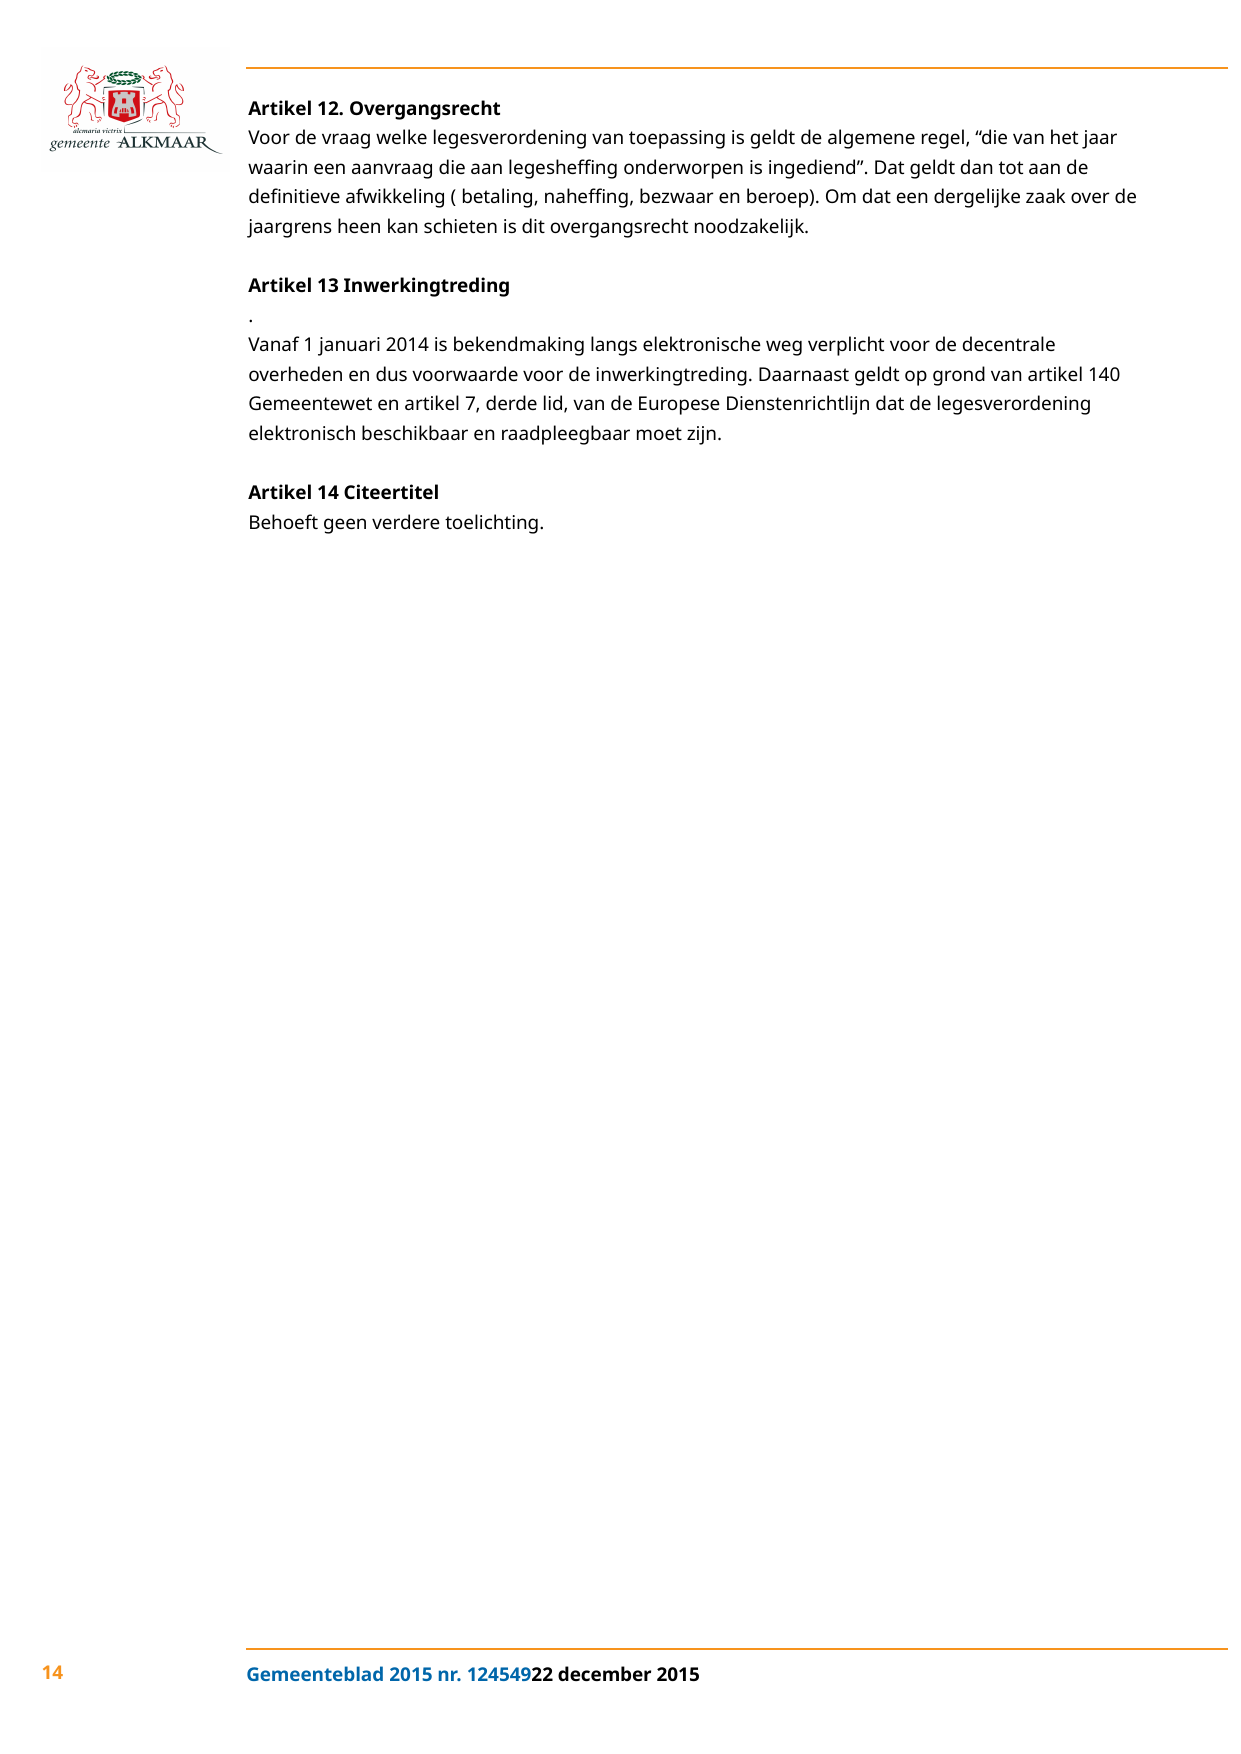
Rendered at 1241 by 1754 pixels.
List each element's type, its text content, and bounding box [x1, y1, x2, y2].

text . [248, 302, 1152, 328]
picture [41, 47, 231, 172]
text Artikel 13 Inwerkingtreding [248, 272, 1152, 298]
text Behoeft geen verdere toelichting. [248, 509, 1152, 535]
text Artikel 12. Overgangsrecht [248, 95, 1152, 121]
text Voor de vraag welke legesverordening van toepassing is geldt de algemene regel, “die van het jaar waarin een aanvraag die aan legesheffing onderworpen is ingediend”. Dat geldt dan tot aan de definitieve afwikkeling ( betaling, naheffing, bezwaar en beroep). Om dat een dergelijke zaak over de jaargrens heen kan schieten is dit overgangsrecht noodzakelijk. [248, 124, 1152, 239]
text Vanaf 1 januari 2014 is bekendmaking langs elektronische weg verplicht voor de decentrale overheden en dus voorwaarde voor de inwerkingtreding. Daarnaast geldt op grond van artikel 140 Gemeentewet en artikel 7, derde lid, van de Europese Dienstenrichtlijn dat de legesverordening elektronisch beschikbaar en raadpleegbaar moet zijn. [248, 331, 1152, 446]
text Artikel 14 Citeertitel [248, 479, 1152, 505]
